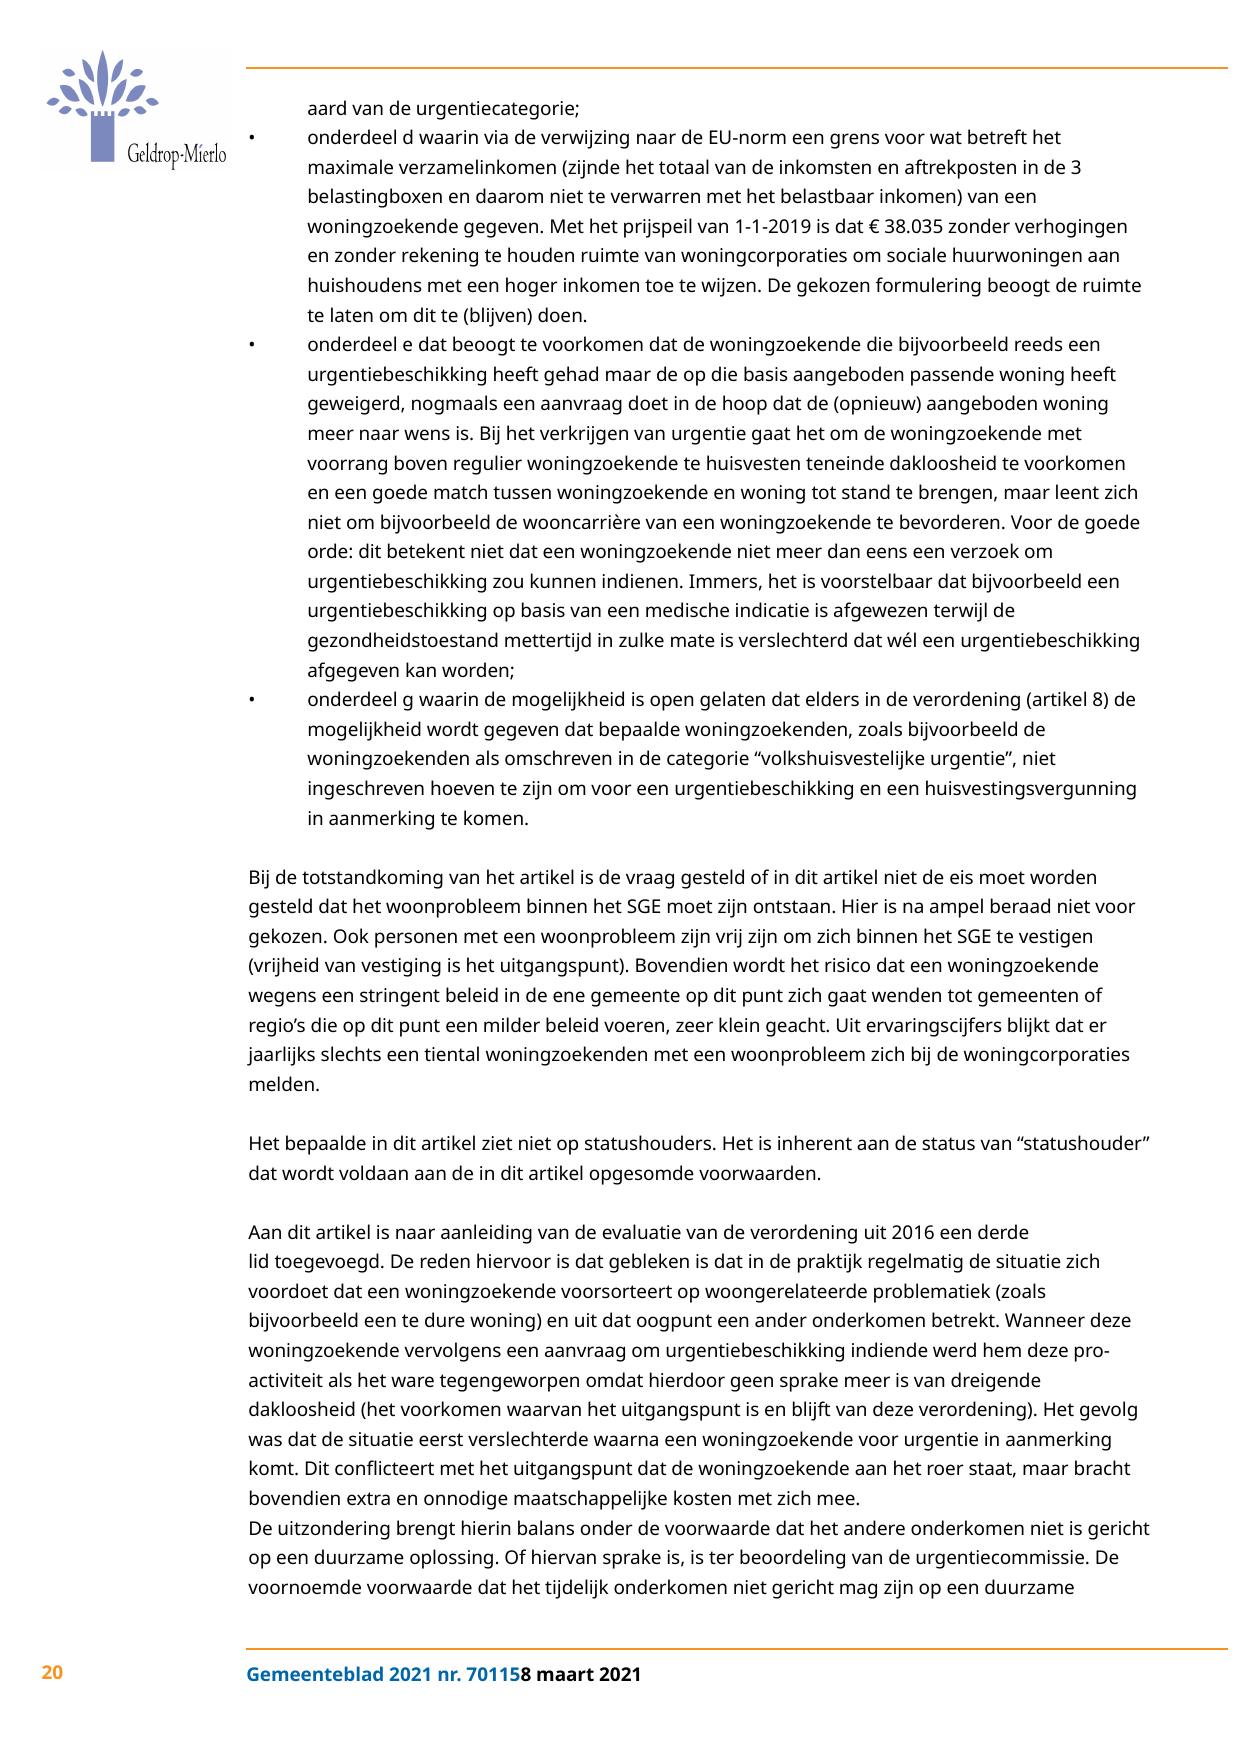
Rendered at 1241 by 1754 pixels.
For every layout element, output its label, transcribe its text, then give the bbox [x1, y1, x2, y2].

text Bij de totstandkoming van het artikel is de vraag gesteld of in dit artikel niet de eis moet worden gesteld dat het woonprobleem binnen het SGE moet zijn ontstaan. Hier is na ampel beraad niet voor gekozen. Ook personen met een woonprobleem zijn vrij zijn om zich binnen het SGE te vestigen (vrijheid van vestiging is het uitgangspunt). Bovendien wordt het risico dat een woningzoekende wegens een stringent beleid in de ene gemeente op dit punt zich gaat wenden tot gemeenten of regio’s die op dit punt een milder beleid voeren, zeer klein geacht. Uit ervaringscijfers blijkt dat er jaarlijks slechts een tiental woningzoekenden met een woonprobleem zich bij de woningcorporaties melden. [248, 864, 1152, 1097]
list onderdeel g waarin de mogelijkheid is open gelaten dat elders in de verordening (artikel 8) de mogelijkheid wordt gegeven dat bepaalde woningzoekenden, zoals bijvoorbeeld de woningzoekenden als omschreven in de categorie “volkshuisvestelijke urgentie”, niet ingeschreven hoeven te zijn om voor een urgentiebeschikking en een huisvestingsvergunning in aanmerking te komen. [248, 686, 1152, 831]
list onderdeel d waarin via de verwijzing naar de EU-norm een grens voor wat betreft het maximale verzamelinkomen (zijnde het totaal van de inkomsten en aftrekposten in de 3 belastingboxen en daarom niet te verwarren met het belastbaar inkomen) van een woningzoekende gegeven. Met het prijspeil van 1-1-2019 is dat € 38.035 zonder verhogingen en zonder rekening te houden ruimte van woningcorporaties om sociale huurwoningen aan huishoudens met een hoger inkomen toe te wijzen. De gekozen formulering beoogt de ruimte te laten om dit te (blijven) doen. [248, 124, 1152, 328]
list aard van de urgentiecategorie; [248, 95, 1152, 121]
list onderdeel e dat beoogt te voorkomen dat de woningzoekende die bijvoorbeeld reeds een urgentiebeschikking heeft gehad maar de op die basis aangeboden passende woning heeft geweigerd, nogmaals een aanvraag doet in de hoop dat de (opnieuw) aangeboden woning meer naar wens is. Bij het verkrijgen van urgentie gaat het om de woningzoekende met voorrang boven regulier woningzoekende te huisvesten teneinde dakloosheid te voorkomen en een goede match tussen woningzoekende en woning tot stand te brengen, maar leent zich niet om bijvoorbeeld de wooncarrière van een woningzoekende te bevorderen. Voor de goede orde: dit betekent niet dat een woningzoekende niet meer dan eens een verzoek om urgentiebeschikking zou kunnen indienen. Immers, het is voorstelbaar dat bijvoorbeeld een urgentiebeschikking op basis van een medische indicatie is afgewezen terwijl de gezondheidstoestand mettertijd in zulke mate is verslechterd dat wél een urgentiebeschikking afgegeven kan worden; [248, 331, 1152, 683]
text Aan dit artikel is naar aanleiding van de evaluatie van de verordening uit 2016 een derde [248, 1219, 1152, 1245]
text lid toegevoegd. De reden hiervoor is dat gebleken is dat in de praktijk regelmatig de situatie zich voordoet dat een woningzoekende voorsorteert op woongerelateerde problematiek (zoals bijvoorbeeld een te dure woning) en uit dat oogpunt een ander onderkomen betrekt. Wanneer deze woningzoekende vervolgens een aanvraag om urgentiebeschikking indiende werd hem deze pro-activiteit als het ware tegengeworpen omdat hierdoor geen sprake meer is van dreigende dakloosheid (het voorkomen waarvan het uitgangspunt is en blijft van deze verordening). Het gevolg was dat de situatie eerst verslechterde waarna een woningzoekende voor urgentie in aanmerking komt. Dit conflicteert met het uitgangspunt dat de woningzoekende aan het roer staat, maar bracht bovendien extra en onnodige maatschappelijke kosten met zich mee. [248, 1248, 1152, 1511]
text Het bepaalde in dit artikel ziet niet op statushouders. Het is inherent aan de status van “statushouder” dat wordt voldaan aan de in dit artikel opgesomde voorwaarden. [248, 1130, 1152, 1186]
text De uitzondering brengt hierin balans onder de voorwaarde dat het andere onderkomen niet is gericht op een duurzame oplossing. Of hiervan sprake is, is ter beoordeling van de urgentiecommissie. De voornoemde voorwaarde dat het tijdelijk onderkomen niet gericht mag zijn op een duurzame [248, 1515, 1152, 1600]
picture [41, 47, 231, 172]
